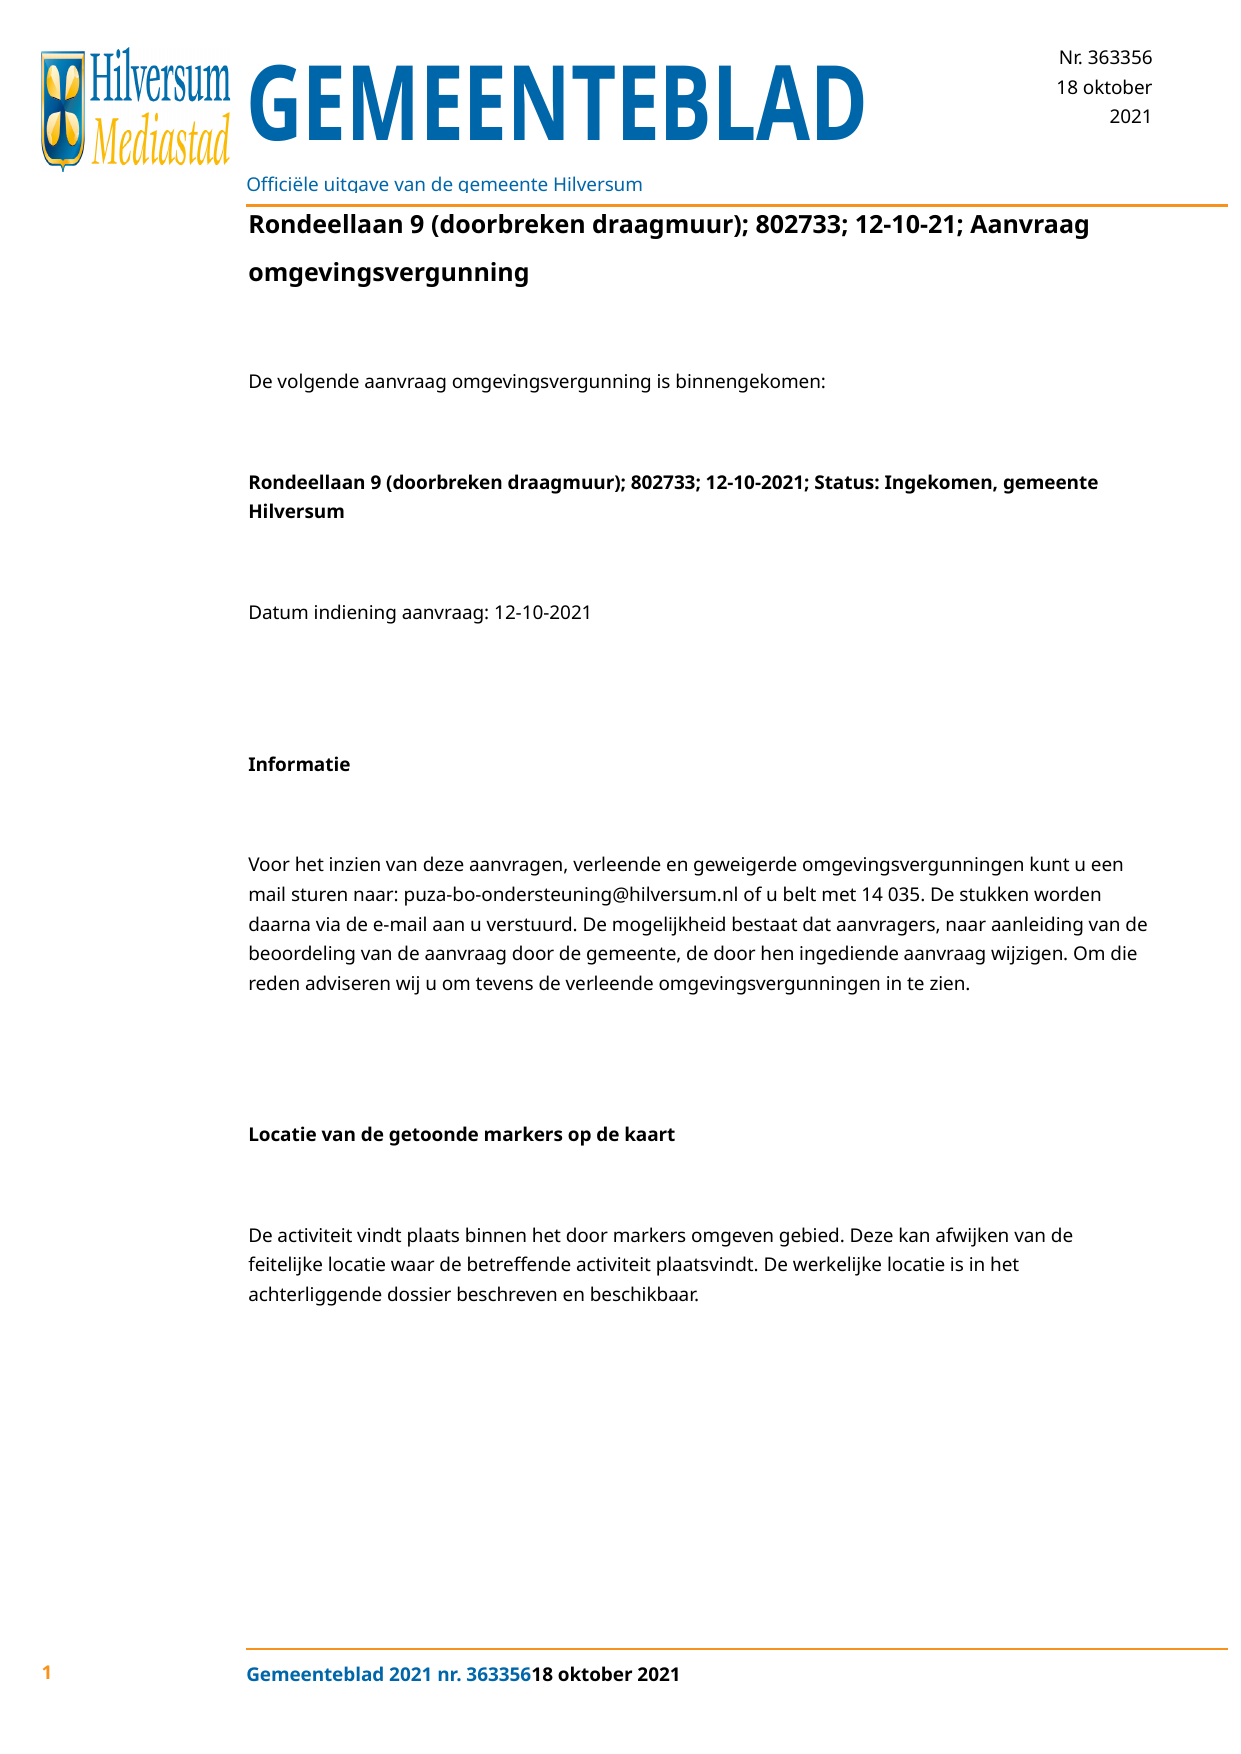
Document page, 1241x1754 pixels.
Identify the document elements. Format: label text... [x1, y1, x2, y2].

text Informatie [248, 751, 1152, 777]
text Voor het inzien van deze aanvragen, verleende en geweigerde omgevingsvergunningen kunt u een mail sturen naar: puza-bo-ondersteuning@hilversum.nl of u belt met 14 035. De stukken worden daarna via de e-mail aan u verstuurd. De mogelijkheid bestaat dat aanvragers, naar aanleiding van de beoordeling van de aanvraag door de gemeente, de door hen ingediende aanvraag wijzigen. Om die reden adviseren wij u om tevens de verleende omgevingsvergunningen in te zien. [248, 852, 1152, 996]
text Locatie van de getoonde markers op de kaart [248, 1121, 1152, 1147]
text Rondeellaan 9 (doorbreken draagmuur); 802733; 12-10-21; Aanvraag omgevingsvergunning [248, 207, 1152, 288]
picture [41, 47, 231, 172]
text De activiteit vindt plaats binnen het door markers omgeven gebied. Deze kan afwijken van de feitelijke locatie waar de betreffende activiteit plaatsvindt. De werkelijke locatie is in het achterliggende dossier beschreven en beschikbaar. [248, 1222, 1152, 1307]
text Datum indiening aanvraag: 12-10-2021 [248, 599, 1152, 625]
text De volgende aanvraag omgevingsvergunning is binnengekomen: [248, 368, 1152, 394]
text Rondeellaan 9 (doorbreken draagmuur); 802733; 12-10-2021; Status: Ingekomen, gemeente Hilversum [248, 469, 1152, 524]
